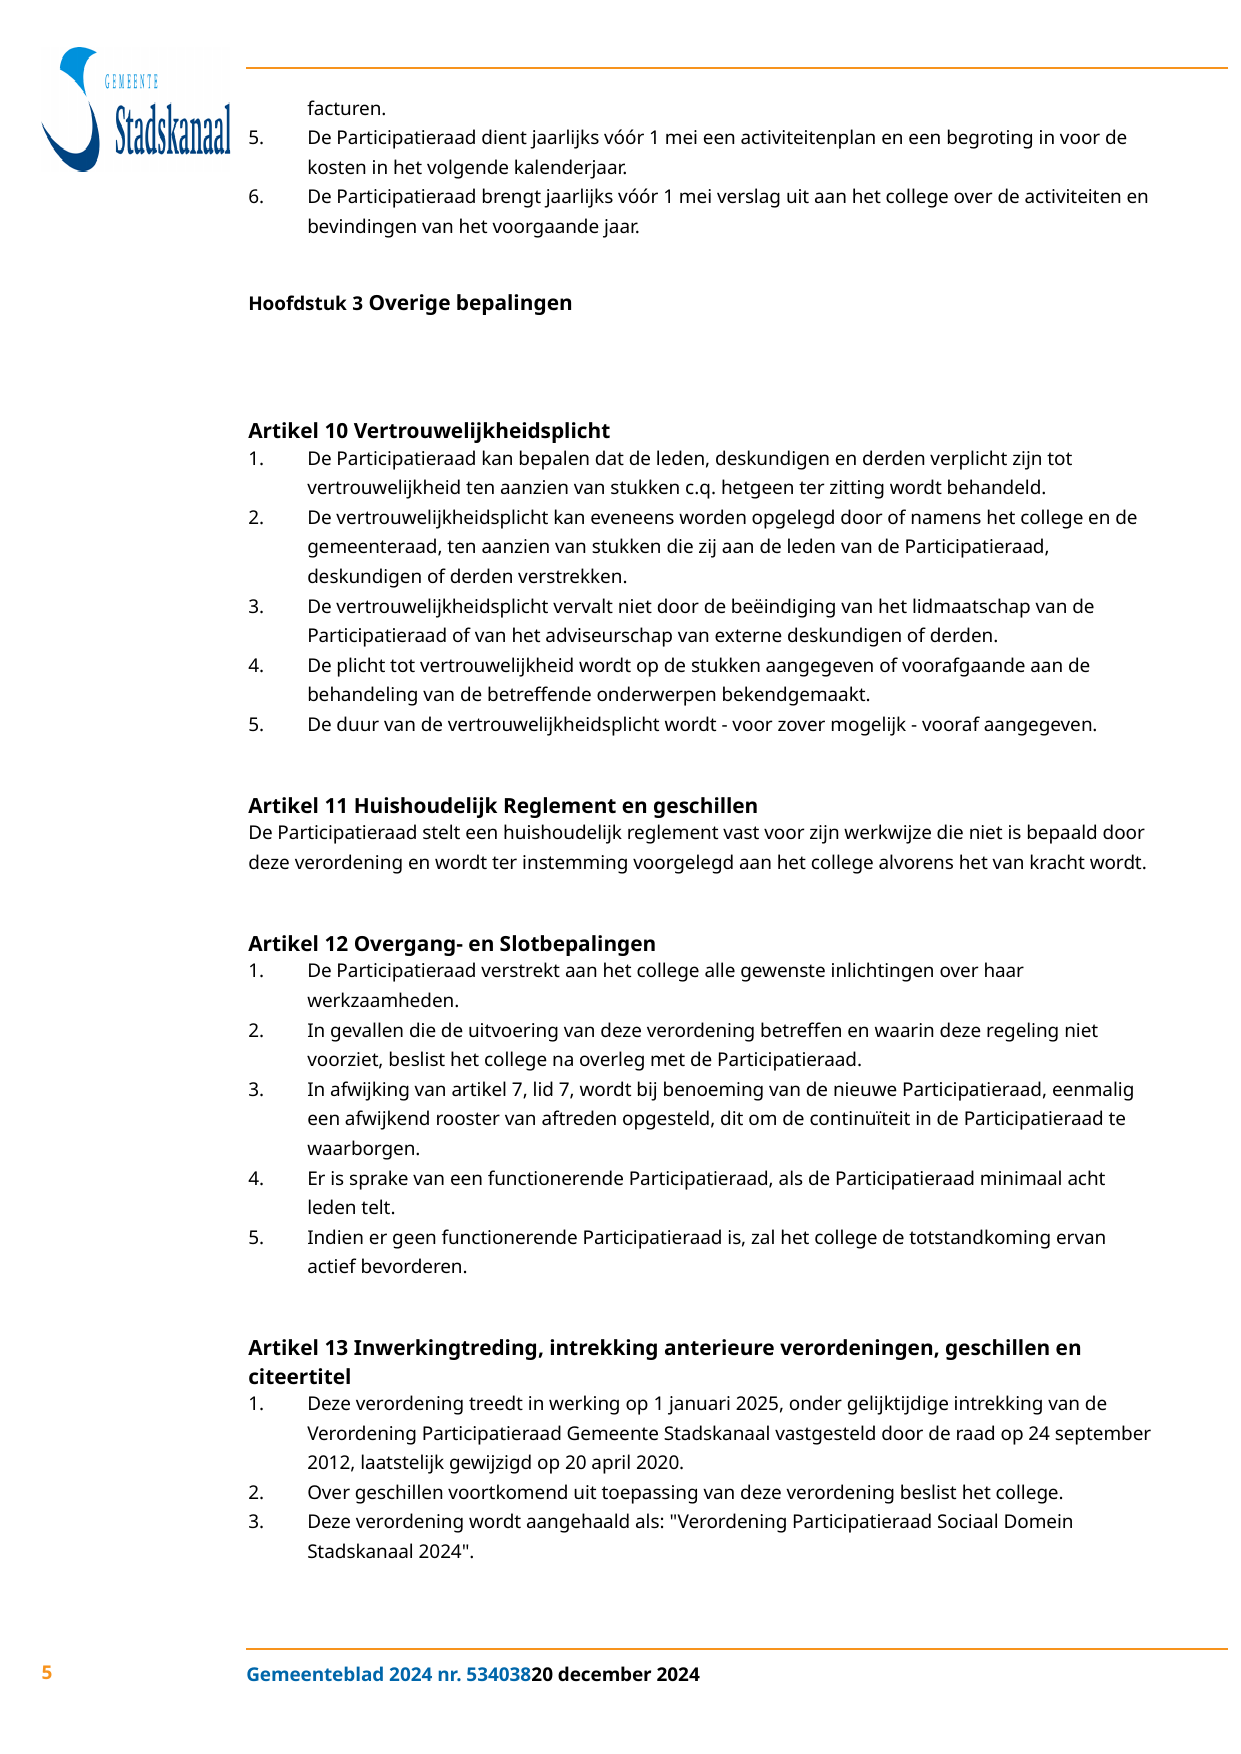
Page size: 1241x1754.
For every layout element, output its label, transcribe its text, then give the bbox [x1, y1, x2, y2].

list facturen. [248, 95, 1152, 121]
text Artikel 13 Inwerkingtreding, intrekking anterieure verordeningen, geschillen en citeertitel [248, 1333, 1152, 1390]
list De Participatieraad brengt jaarlijks vóór 1 mei verslag uit aan het college over de activiteiten en bevindingen van het voorgaande jaar. [248, 183, 1152, 239]
picture [41, 47, 231, 172]
list De Participatieraad kan bepalen dat de leden, deskundigen en derden verplicht zijn tot vertrouwelijkheid ten aanzien van stukken c.q. hetgeen ter zitting wordt behandeld. [248, 445, 1152, 500]
list Deze verordening wordt aangehaald als: "Verordening Participatieraad Sociaal Domein Stadskanaal 2024". [248, 1509, 1152, 1564]
list Over geschillen voortkomend uit toepassing van deze verordening beslist het college. [248, 1479, 1152, 1505]
list De Participatieraad dient jaarlijks vóór 1 mei een activiteitenplan en een begroting in voor de kosten in het volgende kalenderjaar. [248, 124, 1152, 180]
list De vertrouwelijkheidsplicht kan eveneens worden opgelegd door of namens het college en de gemeenteraad, ten aanzien van stukken die zij aan de leden van de Participatieraad, deskundigen of derden verstrekken. [248, 504, 1152, 589]
list Deze verordening treedt in werking op 1 januari 2025, onder gelijktijdige intrekking van de Verordening Participatieraad Gemeente Stadskanaal vastgesteld door de raad op 24 september 2012, laatstelijk gewijzigd op 20 april 2020. [248, 1390, 1152, 1475]
text Hoofdstuk 3 Overige bepalingen [248, 288, 1152, 317]
list De duur van de vertrouwelijkheidsplicht wordt - voor zover mogelijk - vooraf aangegeven. [248, 711, 1152, 737]
list De vertrouwelijkheidsplicht vervalt niet door de beëindiging van het lidmaatschap van de Participatieraad of van het adviseurschap van externe deskundigen of derden. [248, 593, 1152, 648]
list In gevallen die de uitvoering van deze verordening betreffen en waarin deze regeling niet voorziet, beslist het college na overleg met de Participatieraad. [248, 1017, 1152, 1072]
list In afwijking van artikel 7, lid 7, wordt bij benoeming van de nieuwe Participatieraad, eenmalig een afwijkend rooster van aftreden opgesteld, dit om de continuïteit in de Participatieraad te waarborgen. [248, 1076, 1152, 1161]
list Er is sprake van een functionerende Participatieraad, als de Participatieraad minimaal acht leden telt. [248, 1165, 1152, 1220]
text Artikel 11 Huishoudelijk Reglement en geschillen [248, 791, 1152, 819]
text Artikel 12 Overgang- en Slotbepalingen [248, 929, 1152, 958]
list De Participatieraad verstrekt aan het college alle gewenste inlichtingen over haar werkzaamheden. [248, 958, 1152, 1013]
text Artikel 10 Vertrouwelijkheidsplicht [248, 416, 1152, 445]
list De plicht tot vertrouwelijkheid wordt op de stukken aangegeven of voorafgaande aan de behandeling van de betreffende onderwerpen bekendgemaakt. [248, 652, 1152, 707]
list Indien er geen functionerende Participatieraad is, zal het college de totstandkoming ervan actief bevorderen. [248, 1224, 1152, 1279]
text De Participatieraad stelt een huishoudelijk reglement vast voor zijn werkwijze die niet is bepaald door deze verordening en wordt ter instemming voorgelegd aan het college alvorens het van kracht wordt. [248, 819, 1152, 875]
